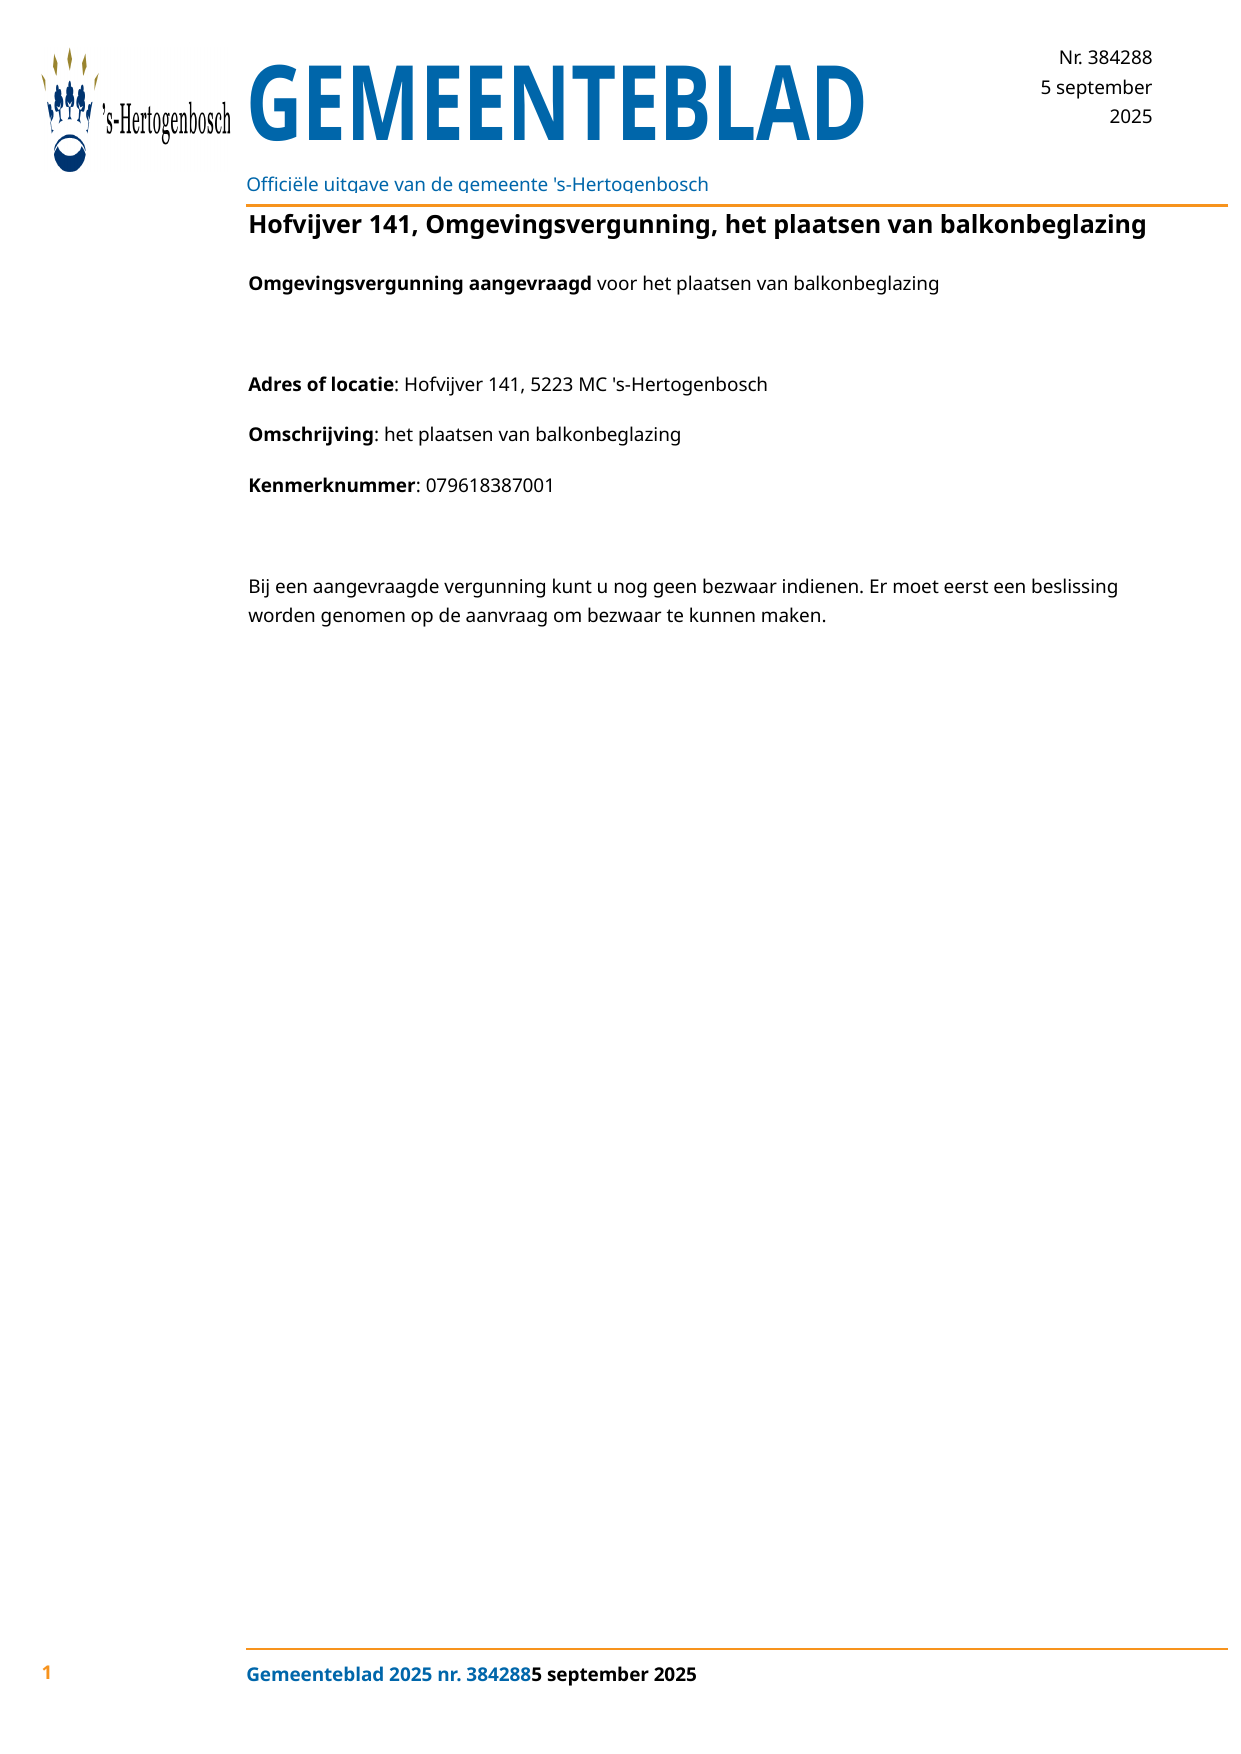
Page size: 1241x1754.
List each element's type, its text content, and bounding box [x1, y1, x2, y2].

text Adres of locatie: Hofvijver 141, 5223 MC 's-Hertogenbosch [248, 371, 1152, 397]
text Omschrijving: het plaatsen van balkonbeglazing [248, 422, 1152, 447]
text Hofvijver 141, Omgevingsvergunning, het plaatsen van balkonbeglazing [248, 207, 1152, 241]
text Omgevingsvergunning aangevraagd voor het plaatsen van balkonbeglazing [248, 270, 1152, 296]
picture [41, 47, 231, 172]
text Kenmerknummer: 079618387001 [248, 472, 1152, 498]
text Bij een aangevraagde vergunning kunt u nog geen bezwaar indienen. Er moet eerst een beslissing worden genomen op de aanvraag om bezwaar te kunnen maken. [248, 573, 1152, 628]
